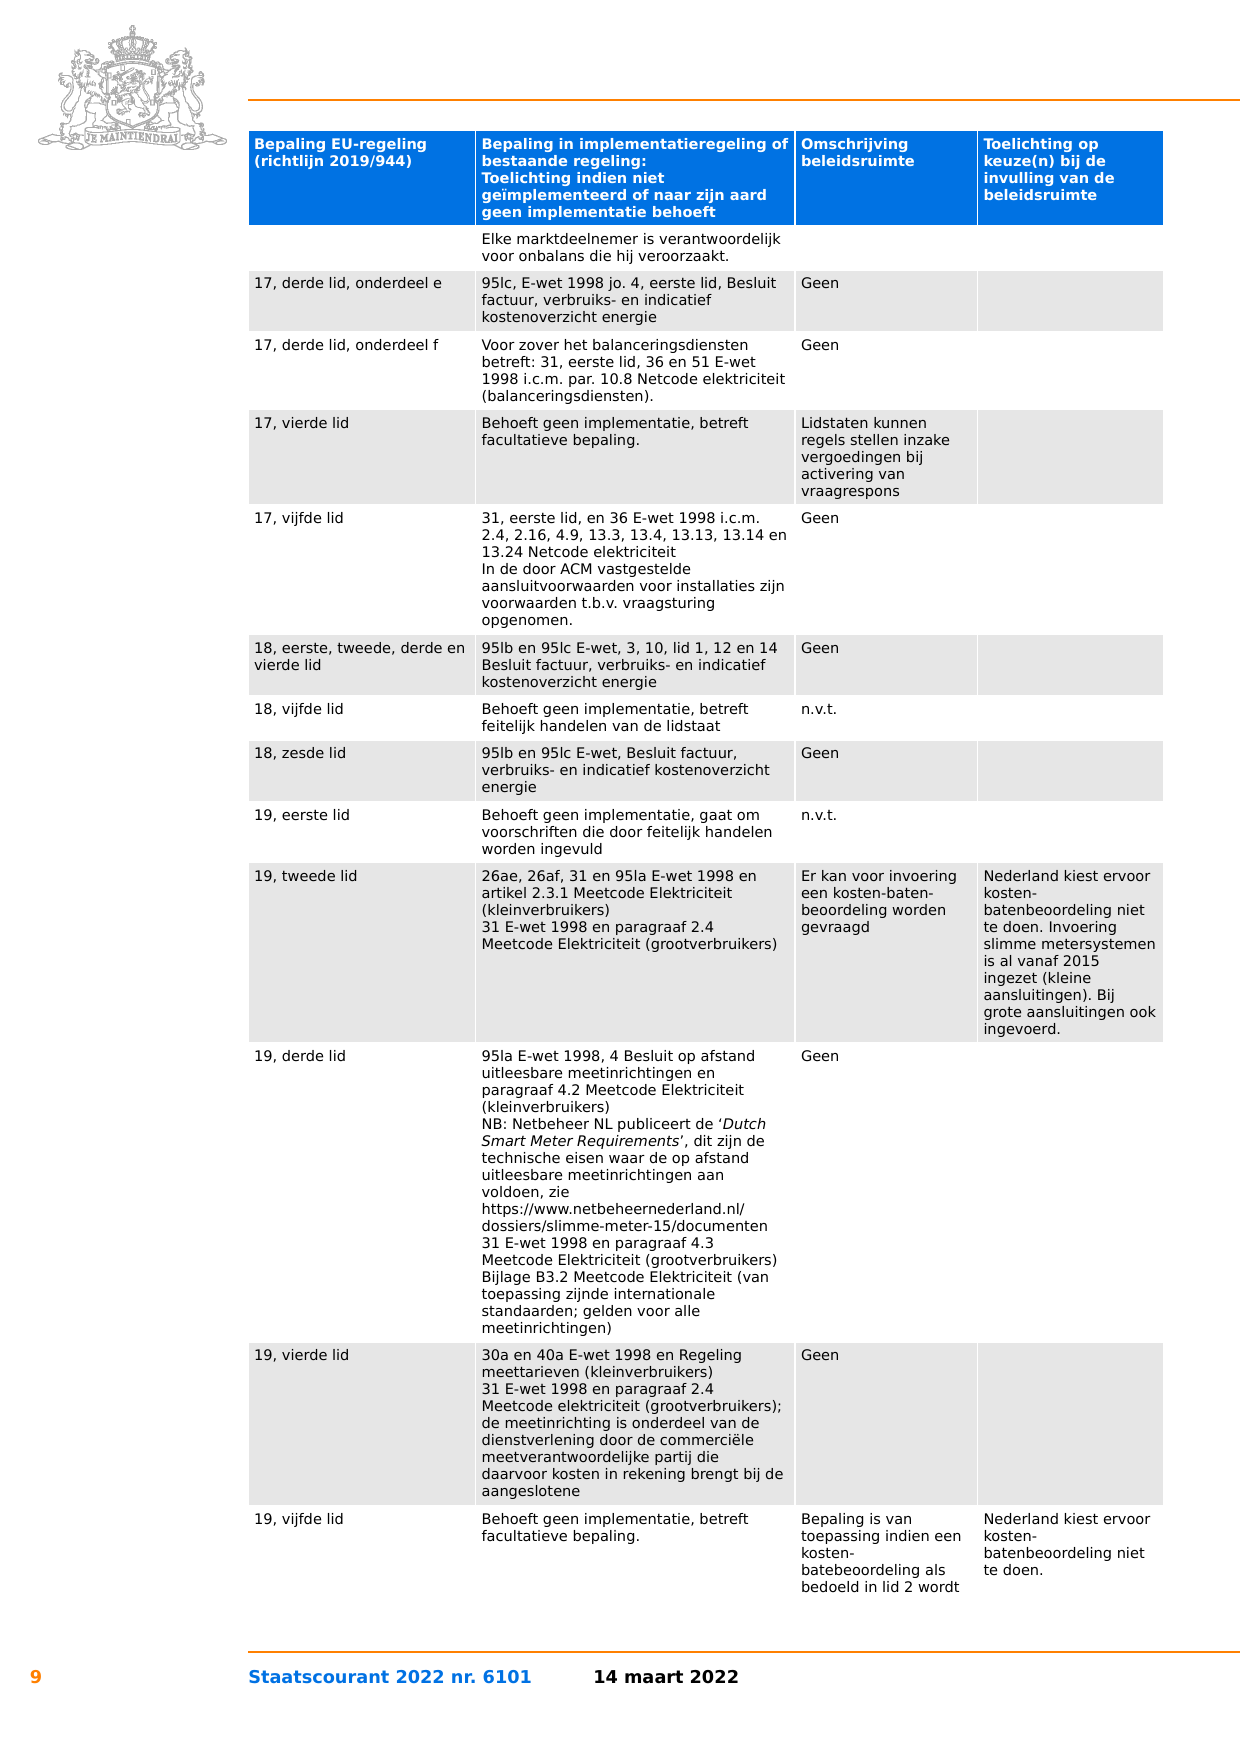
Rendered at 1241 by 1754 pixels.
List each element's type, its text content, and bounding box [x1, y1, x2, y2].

table_cell [796, 226, 977, 269]
table_header Omschrijving beleidsruimte [796, 131, 977, 225]
table_cell 17, vierde lid [249, 410, 475, 504]
table_cell 19, vijfde lid [249, 1506, 475, 1600]
table_cell 30a en 40a E-wet 1998 en Regeling meettarieven (kleinverbruikers) 31 E-wet 1998 en paragraaf 2.4 Meetcode elektriciteit (grootverbruikers); de meetinrichting is onderdeel van de dienstverlening door de commerciële meetverantwoordelijke partij die daarvoor kosten in rekening brengt bij de aangeslotene [476, 1343, 794, 1505]
table_cell n.v.t. [796, 802, 977, 862]
table_cell [978, 635, 1163, 695]
table_cell 95lc, E-wet 1998 jo. 4, eerste lid, Besluit factuur, verbruiks- en indicatief kostenoverzicht energie [476, 271, 794, 331]
table_cell Behoeft geen implementatie, betreft facultatieve bepaling. [476, 410, 794, 504]
table_cell Nederland kiest ervoor kosten-batenbeoordeling niet te doen. Invoering slimme metersystemen is al vanaf 2015 ingezet (kleine aansluitingen). Bij grote aansluitingen ook ingevoerd. [978, 863, 1163, 1042]
table_cell 19, vierde lid [249, 1343, 475, 1505]
table_cell [249, 226, 475, 269]
table_cell 17, derde lid, onderdeel e [249, 271, 475, 331]
table_cell 18, zesde lid [249, 741, 475, 801]
table_cell n.v.t. [796, 696, 977, 739]
table_cell [978, 226, 1163, 269]
table_cell Lidstaten kunnen regels stellen inzake vergoedingen bij activering van vraagrespons [796, 410, 977, 504]
table_cell [978, 410, 1163, 504]
table_cell [978, 332, 1163, 409]
table_cell 17, vijfde lid [249, 506, 475, 634]
table_cell Geen [796, 332, 977, 409]
table_cell 95la E-wet 1998, 4 Besluit op afstand uitleesbare meetinrichtingen en paragraaf 4.2 Meetcode Elektriciteit (kleinverbruikers) NB: Netbeheer NL publiceert de ‘Dutch Smart Meter Requirements’, dit zijn de technische eisen waar de op afstand uitleesbare meetinrichtingen aan voldoen, zie https://www.netbeheernederland.nl/dossiers/slimme-meter-15/documenten 31 E-wet 1998 en paragraaf 4.3 Meetcode Elektriciteit (grootverbruikers) Bijlage B3.2 Meetcode Elektriciteit (van toepassing zijnde internationale standaarden; gelden voor alle meetinrichtingen) [476, 1044, 794, 1342]
table_cell Geen [796, 1343, 977, 1505]
table_header Toelichting op keuze(n) bij de invulling van de beleidsruimte [978, 131, 1163, 225]
table_cell Behoeft geen implementatie, betreft feitelijk handelen van de lidstaat [476, 696, 794, 739]
table_cell Voor zover het balanceringsdiensten betreft: 31, eerste lid, 36 en 51 E-wet 1998 i.c.m. par. 10.8 Netcode elektriciteit (balanceringsdiensten). [476, 332, 794, 409]
table_cell 17, derde lid, onderdeel f [249, 332, 475, 409]
table_cell 18, vijfde lid [249, 696, 475, 739]
table_cell 19, derde lid [249, 1044, 475, 1342]
table_cell Bepaling is van toepassing indien een kosten-batebeoordeling als bedoeld in lid 2 wordt [796, 1506, 977, 1600]
table_cell [978, 696, 1163, 739]
table_cell Geen [796, 506, 977, 634]
table_cell 19, eerste lid [249, 802, 475, 862]
table_cell 26ae, 26af, 31 en 95la E-wet 1998 en artikel 2.3.1 Meetcode Elektriciteit (kleinverbruikers) 31 E-wet 1998 en paragraaf 2.4 Meetcode Elektriciteit (grootverbruikers) [476, 863, 794, 1042]
table_cell 95lb en 95lc E-wet, 3, 10, lid 1, 12 en 14 Besluit factuur, verbruiks- en indicatief kostenoverzicht energie [476, 635, 794, 695]
table_cell [978, 802, 1163, 862]
table_cell 95lb en 95lc E-wet, Besluit factuur, verbruiks- en indicatief kostenoverzicht energie [476, 741, 794, 801]
table_cell [978, 1343, 1163, 1505]
table_cell 31, eerste lid, en 36 E-wet 1998 i.c.m. 2.4, 2.16, 4.9, 13.3, 13.4, 13.13, 13.14 en 13.24 Netcode elektriciteit In de door ACM vastgestelde aansluitvoorwaarden voor installaties zijn voorwaarden t.b.v. vraagsturing opgenomen. [476, 506, 794, 634]
table_cell Er kan voor invoering een kosten-baten-beoordeling worden gevraagd [796, 863, 977, 1042]
picture [38, 25, 227, 150]
table_cell [978, 741, 1163, 801]
table_cell Geen [796, 1044, 977, 1342]
table_cell Geen [796, 271, 977, 331]
table_cell [978, 506, 1163, 634]
table_cell [978, 271, 1163, 331]
table_cell Behoeft geen implementatie, betreft facultatieve bepaling. [476, 1506, 794, 1600]
table_header Bepaling in implementatieregeling of bestaande regeling: Toelichting indien niet geïmplementeerd of naar zijn aard geen implementatie behoeft [476, 131, 794, 225]
table_cell [978, 1044, 1163, 1342]
table_cell 19, tweede lid [249, 863, 475, 1042]
table_cell Geen [796, 635, 977, 695]
table_cell Behoeft geen implementatie, gaat om voorschriften die door feitelijk handelen worden ingevuld [476, 802, 794, 862]
table_cell Nederland kiest ervoor kosten-batenbeoordeling niet te doen. [978, 1506, 1163, 1600]
table_cell Geen [796, 741, 977, 801]
table_header Bepaling EU-regeling (richtlijn 2019/944) [249, 131, 475, 225]
table_cell 18, eerste, tweede, derde en vierde lid [249, 635, 475, 695]
table_cell Elke marktdeelnemer is verantwoordelijk voor onbalans die hij veroorzaakt. [476, 226, 794, 269]
